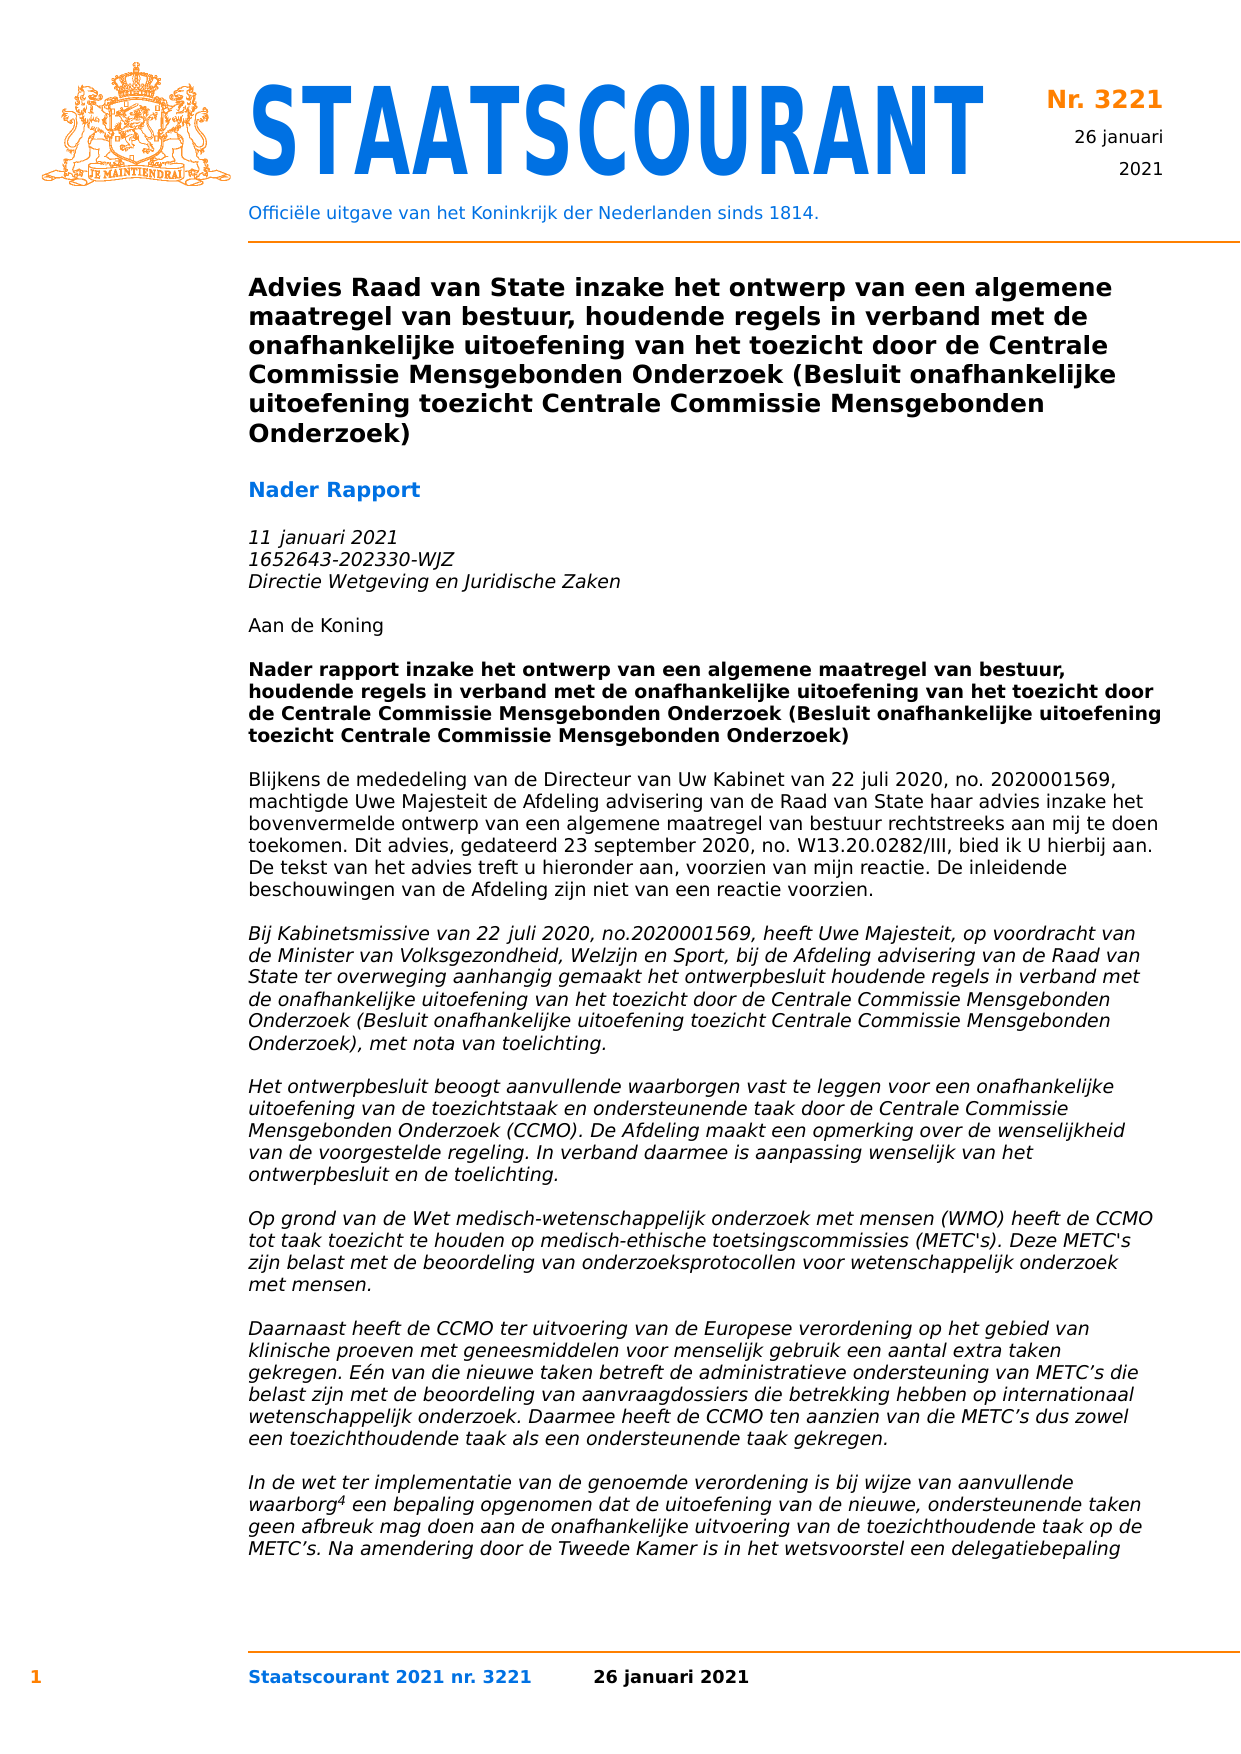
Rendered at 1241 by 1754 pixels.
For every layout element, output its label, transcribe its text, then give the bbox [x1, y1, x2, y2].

text 11 januari 2021 [248, 527, 1163, 549]
text Op grond van de Wet medisch-wetenschappelijk onderzoek met mensen (WMO) heeft de CCMO tot taak toezicht te houden op medisch-ethische toetsingscommissies (METC's). Deze METC's zijn belast met de beoordeling van onderzoeksprotocollen voor wetenschappelijk onderzoek met mensen. [248, 1208, 1163, 1296]
subtitle Nader Rapport [248, 478, 1163, 502]
text 1652643-202330-WJZ [248, 549, 1163, 571]
picture [41, 62, 231, 186]
text Daarnaast heeft de CCMO ter uitvoering van de Europese verordening op het gebied van klinische proeven met geneesmiddelen voor menselijk gebruik een aantal extra taken gekregen. Eén van die nieuwe taken betreft de administratieve ondersteuning van METC’s die belast zijn met de beoordeling van aanvraagdossiers die betrekking hebben op internationaal wetenschappelijk onderzoek. Daarmee heeft de CCMO ten aanzien van die METC’s dus zowel een toezichthoudende taak als een ondersteunende taak gekregen. [248, 1318, 1163, 1450]
subtitle Advies Raad van State inzake het ontwerp van een algemene maatregel van bestuur, houdende regels in verband met de onafhankelijke uitoefening van het toezicht door de Centrale Commissie Mensgebonden Onderzoek (Besluit onafhankelijke uitoefening toezicht Centrale Commissie Mensgebonden Onderzoek) [248, 273, 1163, 448]
text Blijkens de mededeling van de Directeur van Uw Kabinet van 22 juli 2020, no. 2020001569, machtigde Uwe Majesteit de Afdeling advisering van de Raad van State haar advies inzake het bovenvermelde ontwerp van een algemene maatregel van bestuur rechtstreeks aan mij te doen toekomen. Dit advies, gedateerd 23 september 2020, no. W13.20.0282/III, bied ik U hierbij aan. [248, 769, 1163, 857]
table_header [25, 62, 248, 241]
table_header STAATSCOURANT [248, 62, 998, 203]
text Het ontwerpbesluit beoogt aanvullende waarborgen vast te leggen voor een onafhankelijke uitoefening van de toezichtstaak en ondersteunende taak door de Centrale Commissie Mensgebonden Onderzoek (CCMO). De Afdeling maakt een opmerking over de wenselijkheid van de voorgestelde regeling. In verband daarmee is aanpassing wenselijk van het ontwerpbesluit en de toelichting. [248, 1076, 1163, 1186]
text Bij Kabinetsmissive van 22 juli 2020, no.2020001569, heeft Uwe Majesteit, op voordracht van de Minister van Volksgezondheid, Welzijn en Sport, bij de Afdeling advisering van de Raad van State ter overweging aanhangig gemaakt het ontwerpbesluit houdende regels in verband met de onafhankelijke uitoefening van het toezicht door de Centrale Commissie Mensgebonden Onderzoek (Besluit onafhankelijke uitoefening toezicht Centrale Commissie Mensgebonden Onderzoek), met nota van toelichting. [248, 922, 1163, 1054]
table_header Nr. 3221 [998, 62, 1240, 121]
table_cell 2021 [998, 153, 1240, 203]
table_cell 26 januari [998, 121, 1240, 153]
text De tekst van het advies treft u hieronder aan, voorzien van mijn reactie. De inleidende beschouwingen van de Afdeling zijn niet van een reactie voorzien. [248, 857, 1163, 901]
text Aan de Koning [248, 615, 1163, 637]
table_cell Officiële uitgave van het Koninkrijk der Nederlanden sinds 1814. [248, 203, 1240, 241]
text Nader rapport inzake het ontwerp van een algemene maatregel van bestuur, houdende regels in verband met de onafhankelijke uitoefening van het toezicht door de Centrale Commissie Mensgebonden Onderzoek (Besluit onafhankelijke uitoefening toezicht Centrale Commissie Mensgebonden Onderzoek) [248, 659, 1163, 747]
text In de wet ter implementatie van de genoemde verordening is bij wijze van aanvullende waarborg4 een bepaling opgenomen dat de uitoefening van de nieuwe, ondersteunende taken geen afbreuk mag doen aan de onafhankelijke uitvoering van de toezichthoudende taak op de METC’s. Na amendering door de Tweede Kamer is in het wetsvoorstel een delegatiebepaling [248, 1472, 1163, 1559]
text Directie Wetgeving en Juridische Zaken [248, 571, 1163, 593]
